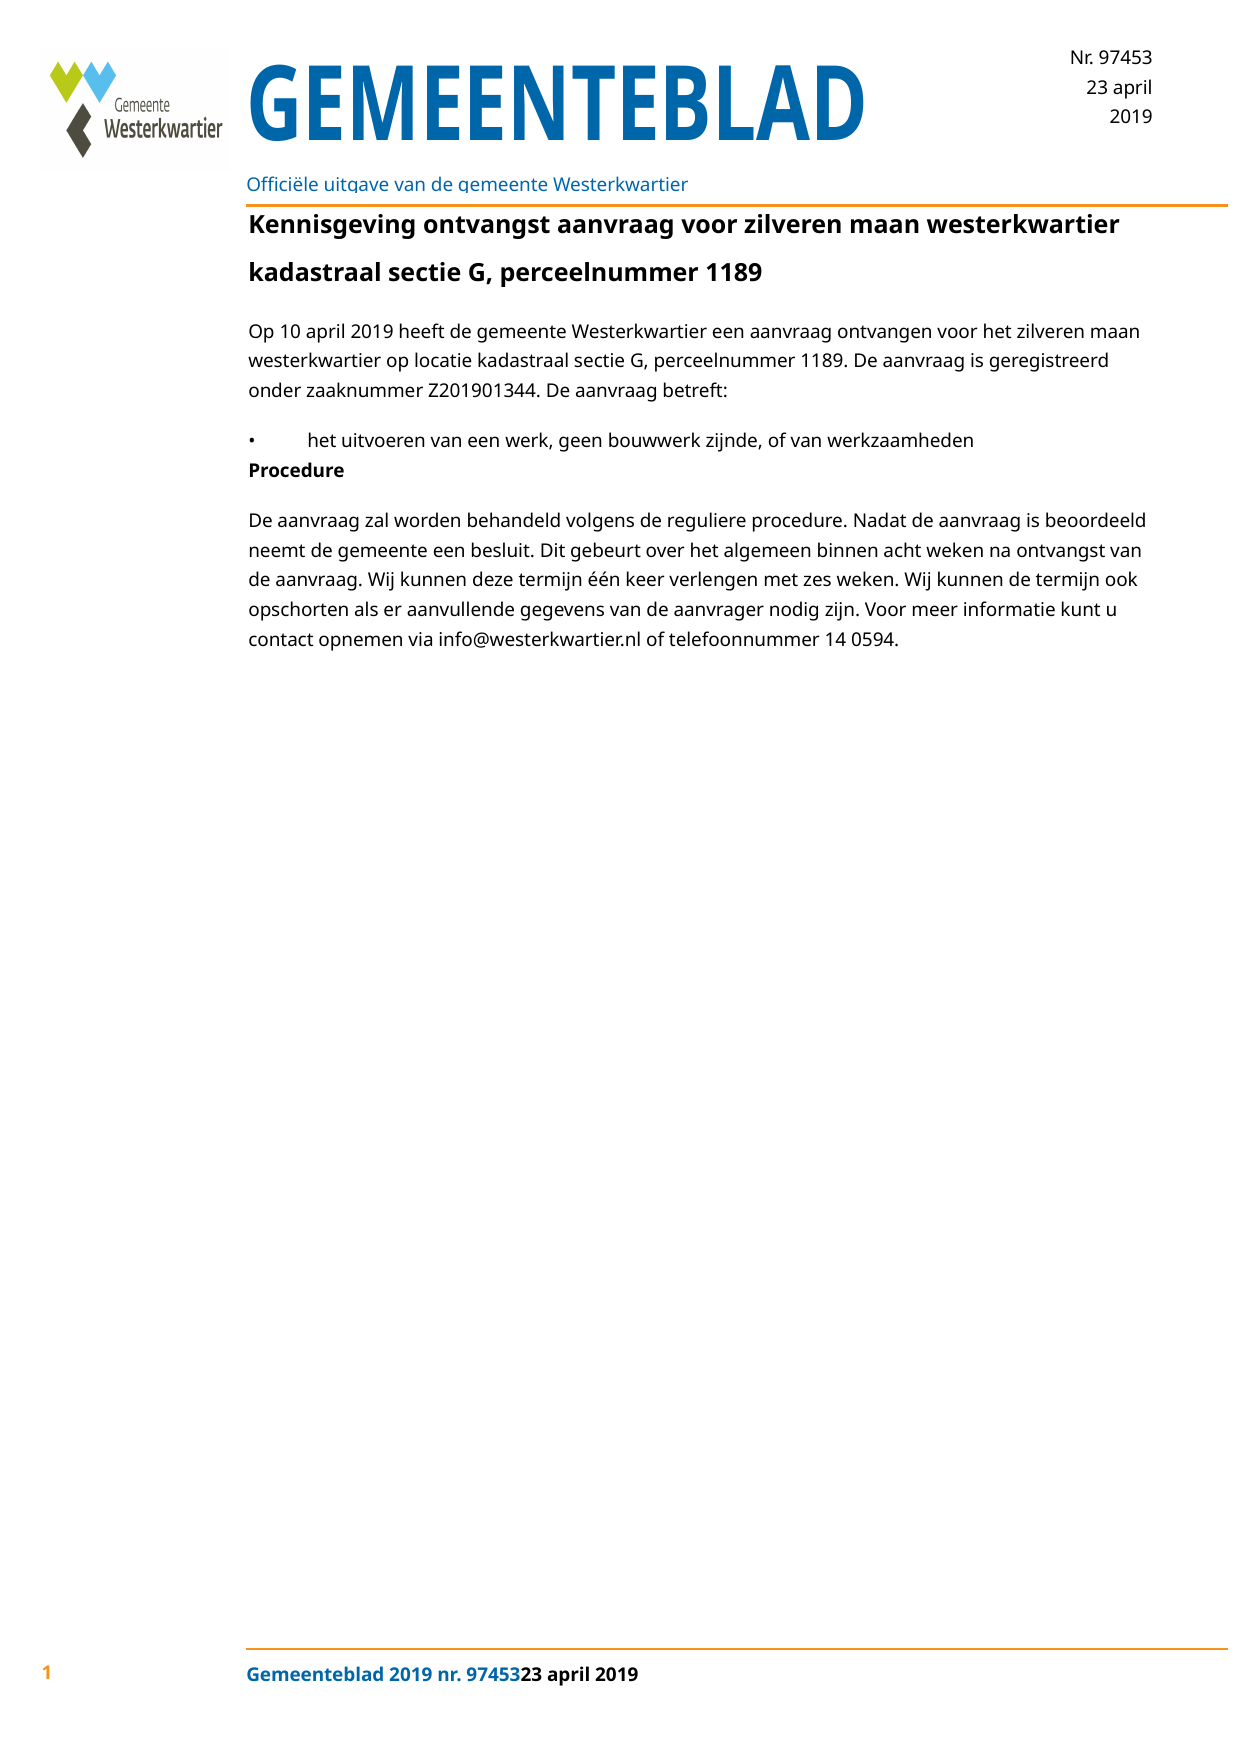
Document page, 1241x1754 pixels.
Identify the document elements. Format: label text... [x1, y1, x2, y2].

text Procedure [248, 457, 1152, 483]
list het uitvoeren van een werk, geen bouwwerk zijnde, of van werkzaamheden [248, 427, 1152, 453]
text De aanvraag zal worden behandeld volgens de reguliere procedure. Nadat de aanvraag is beoordeeld neemt de gemeente een besluit. Dit gebeurt over het algemeen binnen acht weken na ontvangst van de aanvraag. Wij kunnen deze termijn één keer verlengen met zes weken. Wij kunnen de termijn ook opschorten als er aanvullende gegevens van de aanvrager nodig zijn. Voor meer informatie kunt u contact opnemen via info@westerkwartier.nl of telefoonnummer 14 0594. [248, 507, 1152, 652]
text Kennisgeving ontvangst aanvraag voor zilveren maan westerkwartier kadastraal sectie G, perceelnummer 1189 [248, 207, 1152, 288]
picture [41, 47, 231, 172]
text Op 10 april 2019 heeft de gemeente Westerkwartier een aanvraag ontvangen voor het zilveren maan westerkwartier op locatie kadastraal sectie G, perceelnummer 1189. De aanvraag is geregistreerd onder zaaknummer Z201901344. De aanvraag betreft: [248, 318, 1152, 403]
